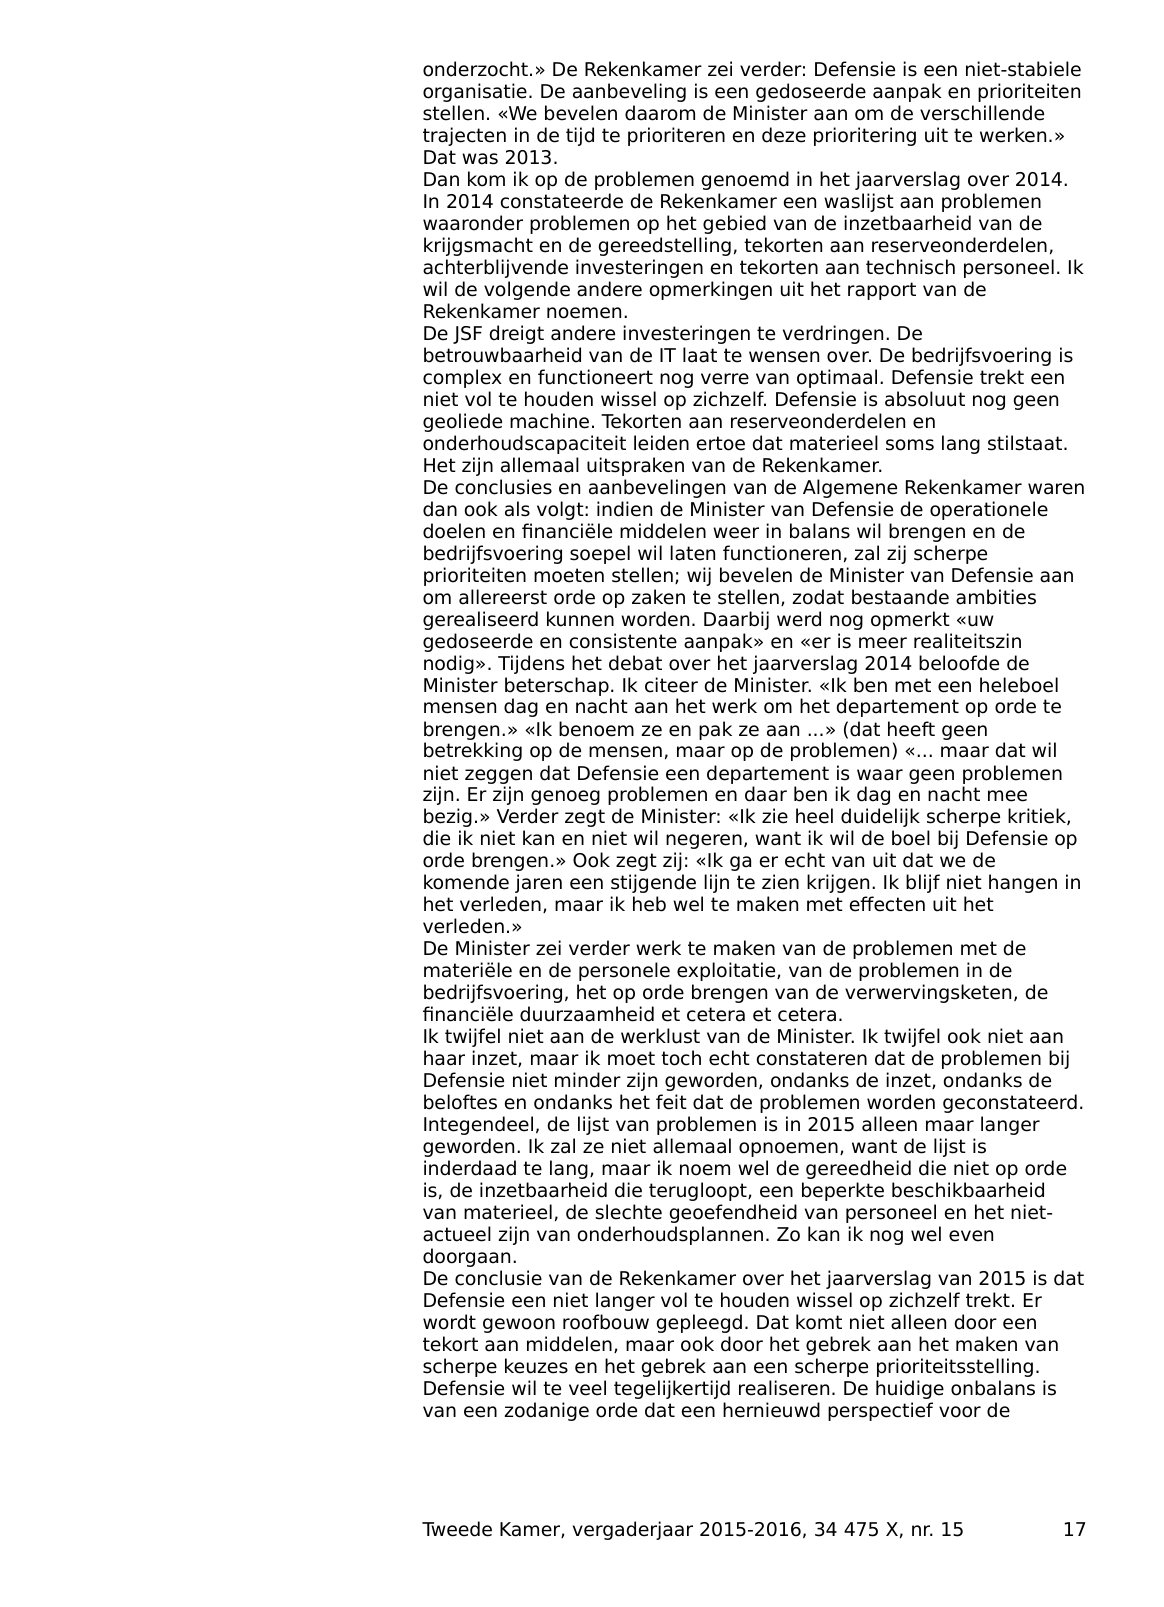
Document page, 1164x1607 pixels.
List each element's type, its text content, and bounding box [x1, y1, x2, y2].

text Ik twijfel niet aan de werklust van de Minister. Ik twijfel ook niet aan haar inzet, maar ik moet toch echt constateren dat de problemen bij Defensie niet minder zijn geworden, ondanks de inzet, ondanks de beloftes en ondanks het feit dat de problemen worden geconstateerd. Integendeel, de lijst van problemen is in 2015 alleen maar langer geworden. Ik zal ze niet allemaal opnoemen, want de lijst is inderdaad te lang, maar ik noem wel de gereedheid die niet op orde is, de inzetbaarheid die terugloopt, een beperkte beschikbaarheid van materieel, de slechte geoefendheid van personeel en het niet-actueel zijn van onderhoudsplannen. Zo kan ik nog wel even doorgaan. [422, 1026, 1087, 1268]
text Dan kom ik op de problemen genoemd in het jaarverslag over 2014. In 2014 constateerde de Rekenkamer een waslijst aan problemen waaronder problemen op het gebied van de inzetbaarheid van de krijgsmacht en de gereedstelling, tekorten aan reserveonderdelen, achterblijvende investeringen en tekorten aan technisch personeel. Ik wil de volgende andere opmerkingen uit het rapport van de Rekenkamer noemen. [422, 169, 1087, 323]
text De conclusie van de Rekenkamer over het jaarverslag van 2015 is dat Defensie een niet langer vol te houden wissel op zichzelf trekt. Er wordt gewoon roofbouw gepleegd. Dat komt niet alleen door een tekort aan middelen, maar ook door het gebrek aan het maken van scherpe keuzes en het gebrek aan een scherpe prioriteitsstelling. Defensie wil te veel tegelijkertijd realiseren. De huidige onbalans is van een zodanige orde dat een hernieuwd perspectief voor de [422, 1268, 1087, 1422]
text onderzocht.» De Rekenkamer zei verder: Defensie is een niet-stabiele organisatie. De aanbeveling is een gedoseerde aanpak en prioriteiten stellen. «We bevelen daarom de Minister aan om de verschillende trajecten in de tijd te prioriteren en deze prioritering uit te werken.» Dat was 2013. [422, 59, 1087, 169]
text Het zijn allemaal uitspraken van de Rekenkamer. [422, 455, 1087, 477]
text De Minister zei verder werk te maken van de problemen met de materiële en de personele exploitatie, van de problemen in de bedrijfsvoering, het op orde brengen van de verwervingsketen, de financiële duurzaamheid et cetera et cetera. [422, 938, 1087, 1026]
text De conclusies en aanbevelingen van de Algemene Rekenkamer waren dan ook als volgt: indien de Minister van Defensie de operationele doelen en financiële middelen weer in balans wil brengen en de bedrijfsvoering soepel wil laten functioneren, zal zij scherpe prioriteiten moeten stellen; wij bevelen de Minister van Defensie aan om allereerst orde op zaken te stellen, zodat bestaande ambities gerealiseerd kunnen worden. Daarbij werd nog opmerkt «uw gedoseerde en consistente aanpak» en «er is meer realiteitszin nodig». Tijdens het debat over het jaarverslag 2014 beloofde de Minister beterschap. Ik citeer de Minister. «Ik ben met een heleboel mensen dag en nacht aan het werk om het departement op orde te brengen.» «Ik benoem ze en pak ze aan ...» (dat heeft geen betrekking op de mensen, maar op de problemen) «... maar dat wil niet zeggen dat Defensie een departement is waar geen problemen zijn. Er zijn genoeg problemen en daar ben ik dag en nacht mee bezig.» Verder zegt de Minister: «Ik zie heel duidelijk scherpe kritiek, die ik niet kan en niet wil negeren, want ik wil de boel bij Defensie op orde brengen.» Ook zegt zij: «Ik ga er echt van uit dat we de komende jaren een stijgende lijn te zien krijgen. Ik blijf niet hangen in het verleden, maar ik heb wel te maken met effecten uit het verleden.» [422, 477, 1087, 938]
text De JSF dreigt andere investeringen te verdringen. De betrouwbaarheid van de IT laat te wensen over. De bedrijfsvoering is complex en functioneert nog verre van optimaal. Defensie trekt een niet vol te houden wissel op zichzelf. Defensie is absoluut nog geen geoliede machine. Tekorten aan reserveonderdelen en onderhoudscapaciteit leiden ertoe dat materieel soms lang stilstaat. [422, 323, 1087, 455]
